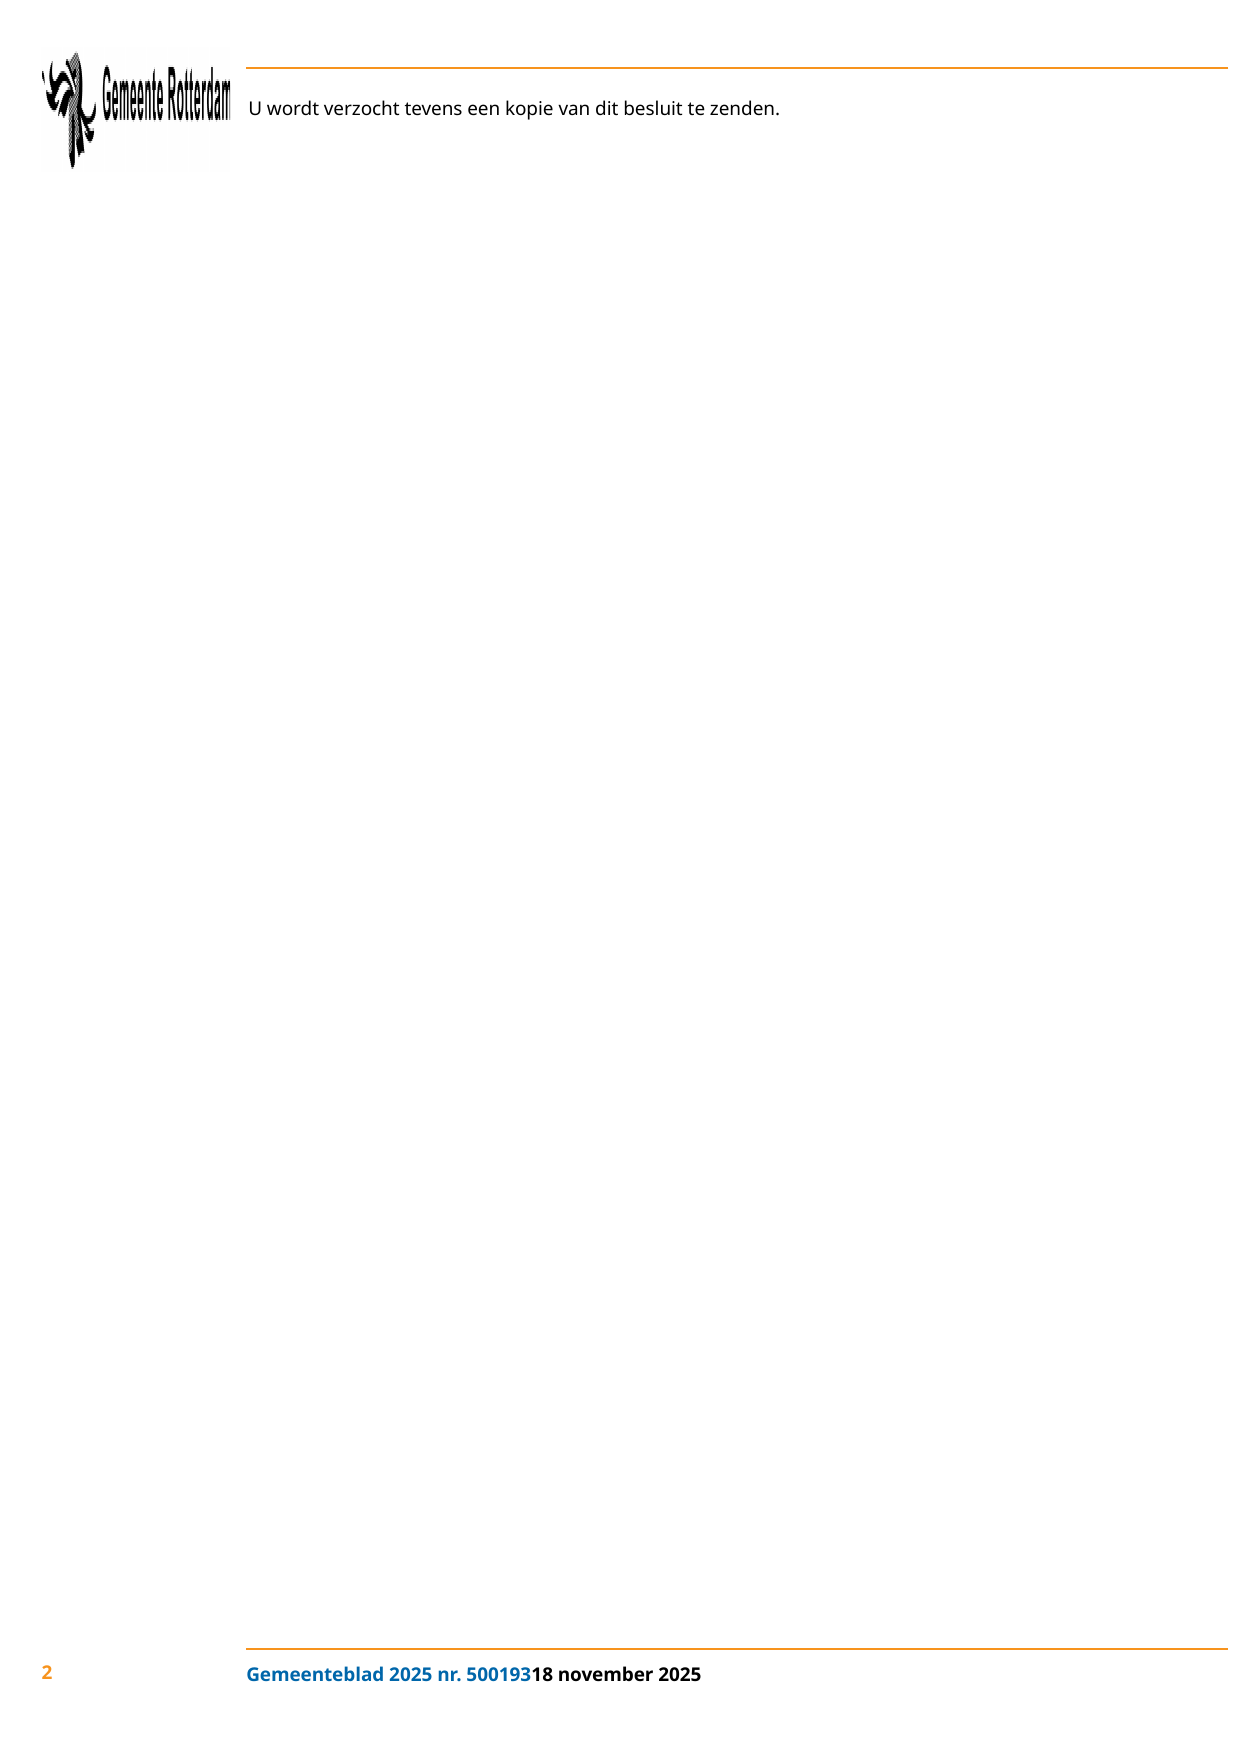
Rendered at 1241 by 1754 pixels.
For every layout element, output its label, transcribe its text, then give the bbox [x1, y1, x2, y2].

picture [41, 47, 231, 172]
text U wordt verzocht tevens een kopie van dit besluit te zenden. [248, 95, 1152, 121]
